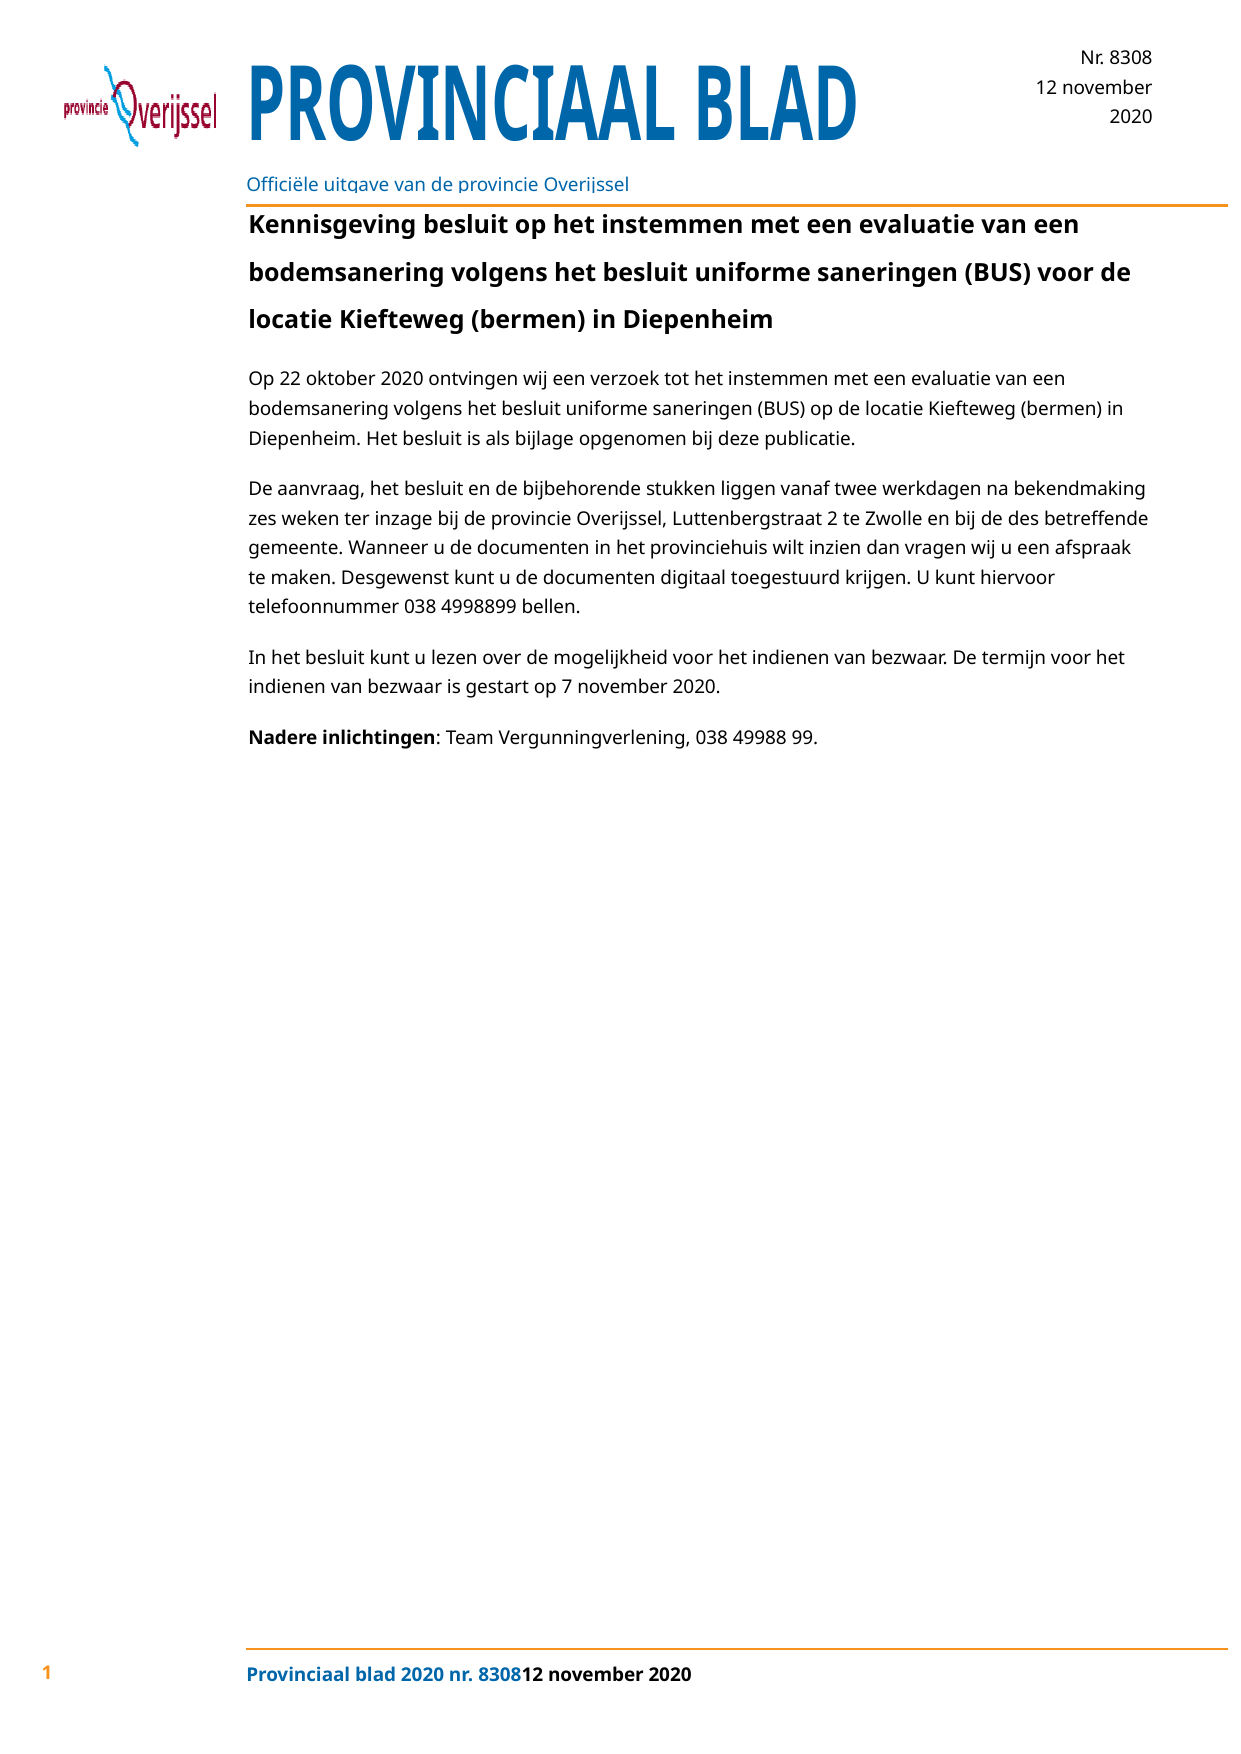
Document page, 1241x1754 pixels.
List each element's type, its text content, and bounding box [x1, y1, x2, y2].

text Op 22 oktober 2020 ontvingen wij een verzoek tot het instemmen met een evaluatie van een bodemsanering volgens het besluit uniforme saneringen (BUS) op de locatie Kiefteweg (bermen) in Diepenheim. Het besluit is als bijlage opgenomen bij deze publicatie. [248, 366, 1152, 450]
text In het besluit kunt u lezen over de mogelijkheid voor het indienen van bezwaar. De termijn voor het indienen van bezwaar is gestart op 7 november 2020. [248, 644, 1152, 699]
picture [41, 47, 231, 172]
text Kennisgeving besluit op het instemmen met een evaluatie van een bodemsanering volgens het besluit uniforme saneringen (BUS) voor de locatie Kiefteweg (bermen) in Diepenheim [248, 207, 1152, 336]
text Nadere inlichtingen: Team Vergunningverlening, 038 49988 99. [248, 724, 1152, 749]
text De aanvraag, het besluit en de bijbehorende stukken liggen vanaf twee werkdagen na bekendmaking zes weken ter inzage bij de provincie Overijssel, Luttenbergstraat 2 te Zwolle en bij de des betreffende gemeente. Wanneer u de documenten in het provinciehuis wilt inzien dan vragen wij u een afspraak te maken. Desgewenst kunt u de documenten digitaal toegestuurd krijgen. U kunt hiervoor telefoonnummer 038 4998899 bellen. [248, 475, 1152, 619]
